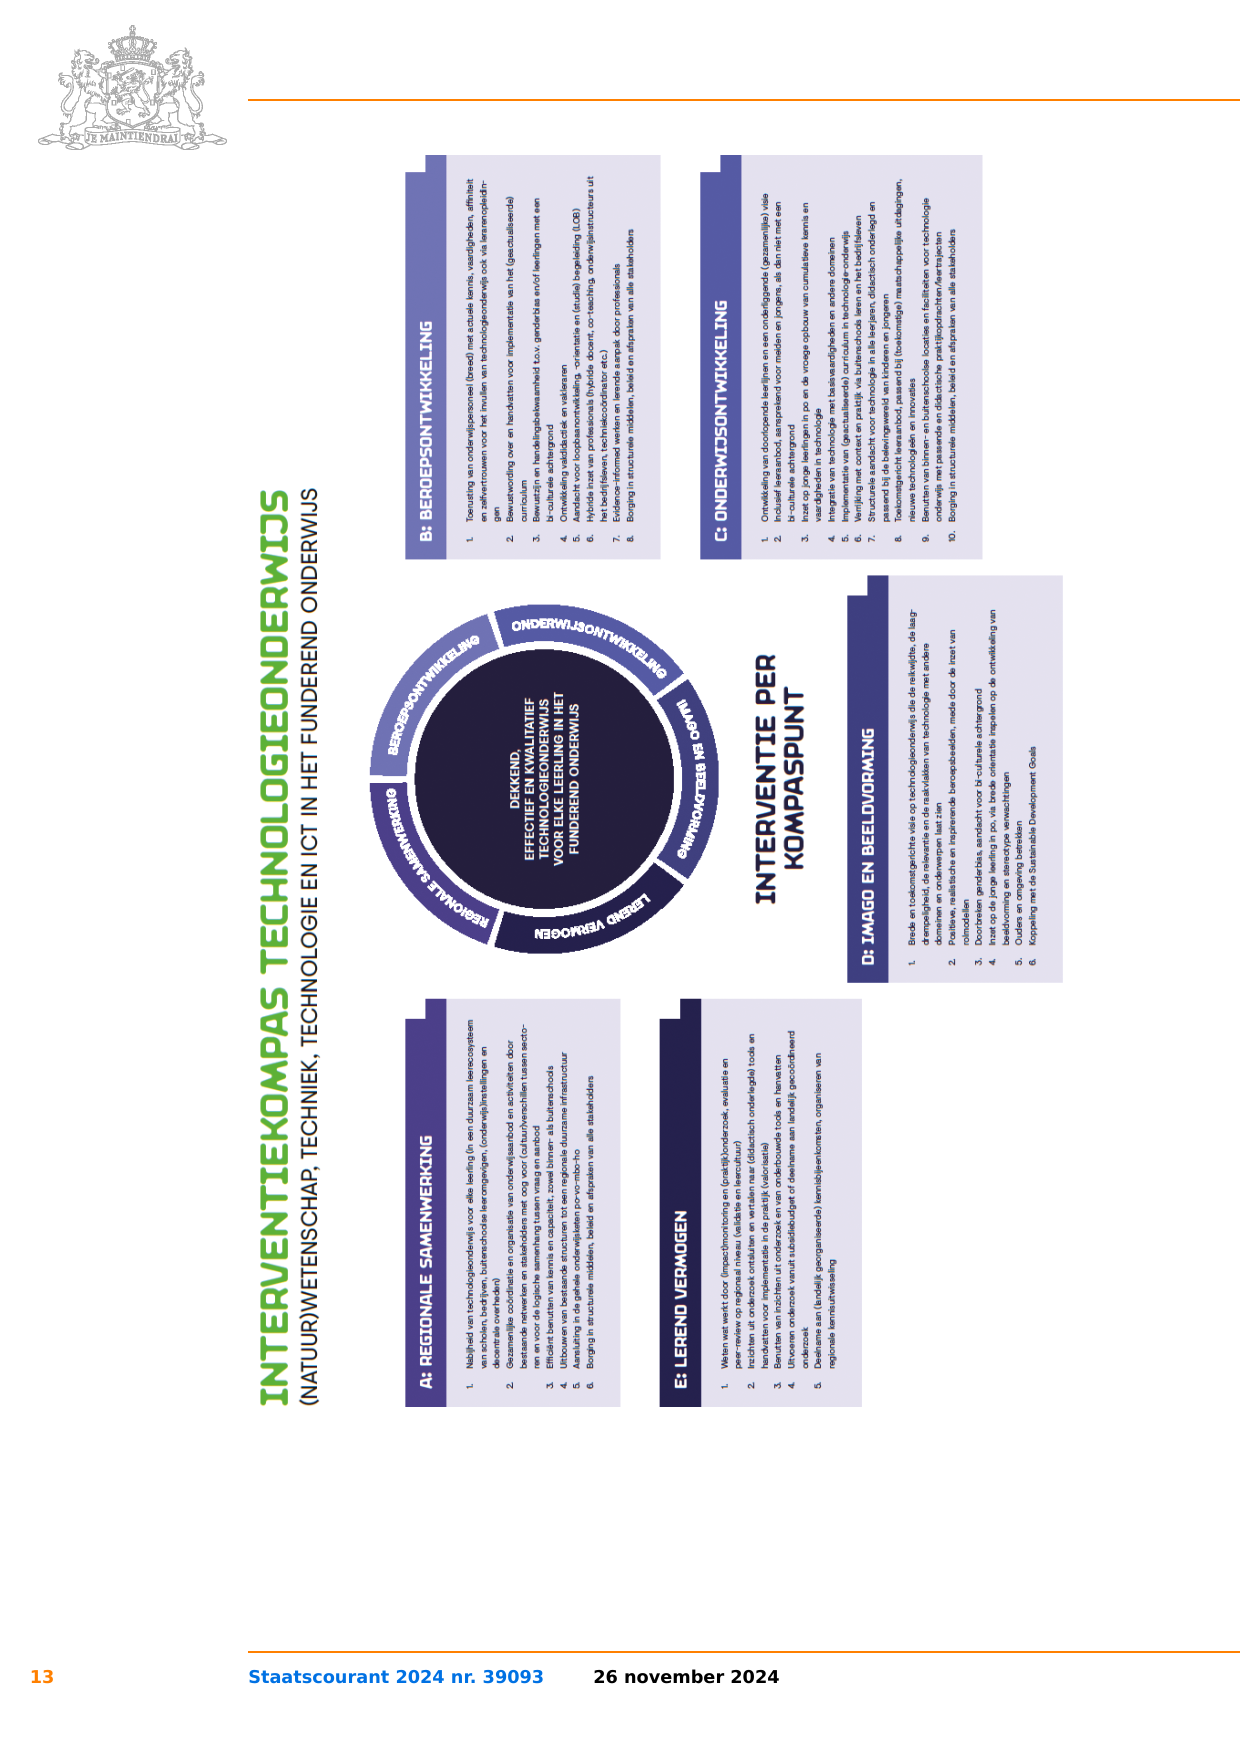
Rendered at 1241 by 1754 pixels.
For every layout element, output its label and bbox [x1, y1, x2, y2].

picture [38, 25, 227, 150]
picture [248, 155, 1075, 1407]
